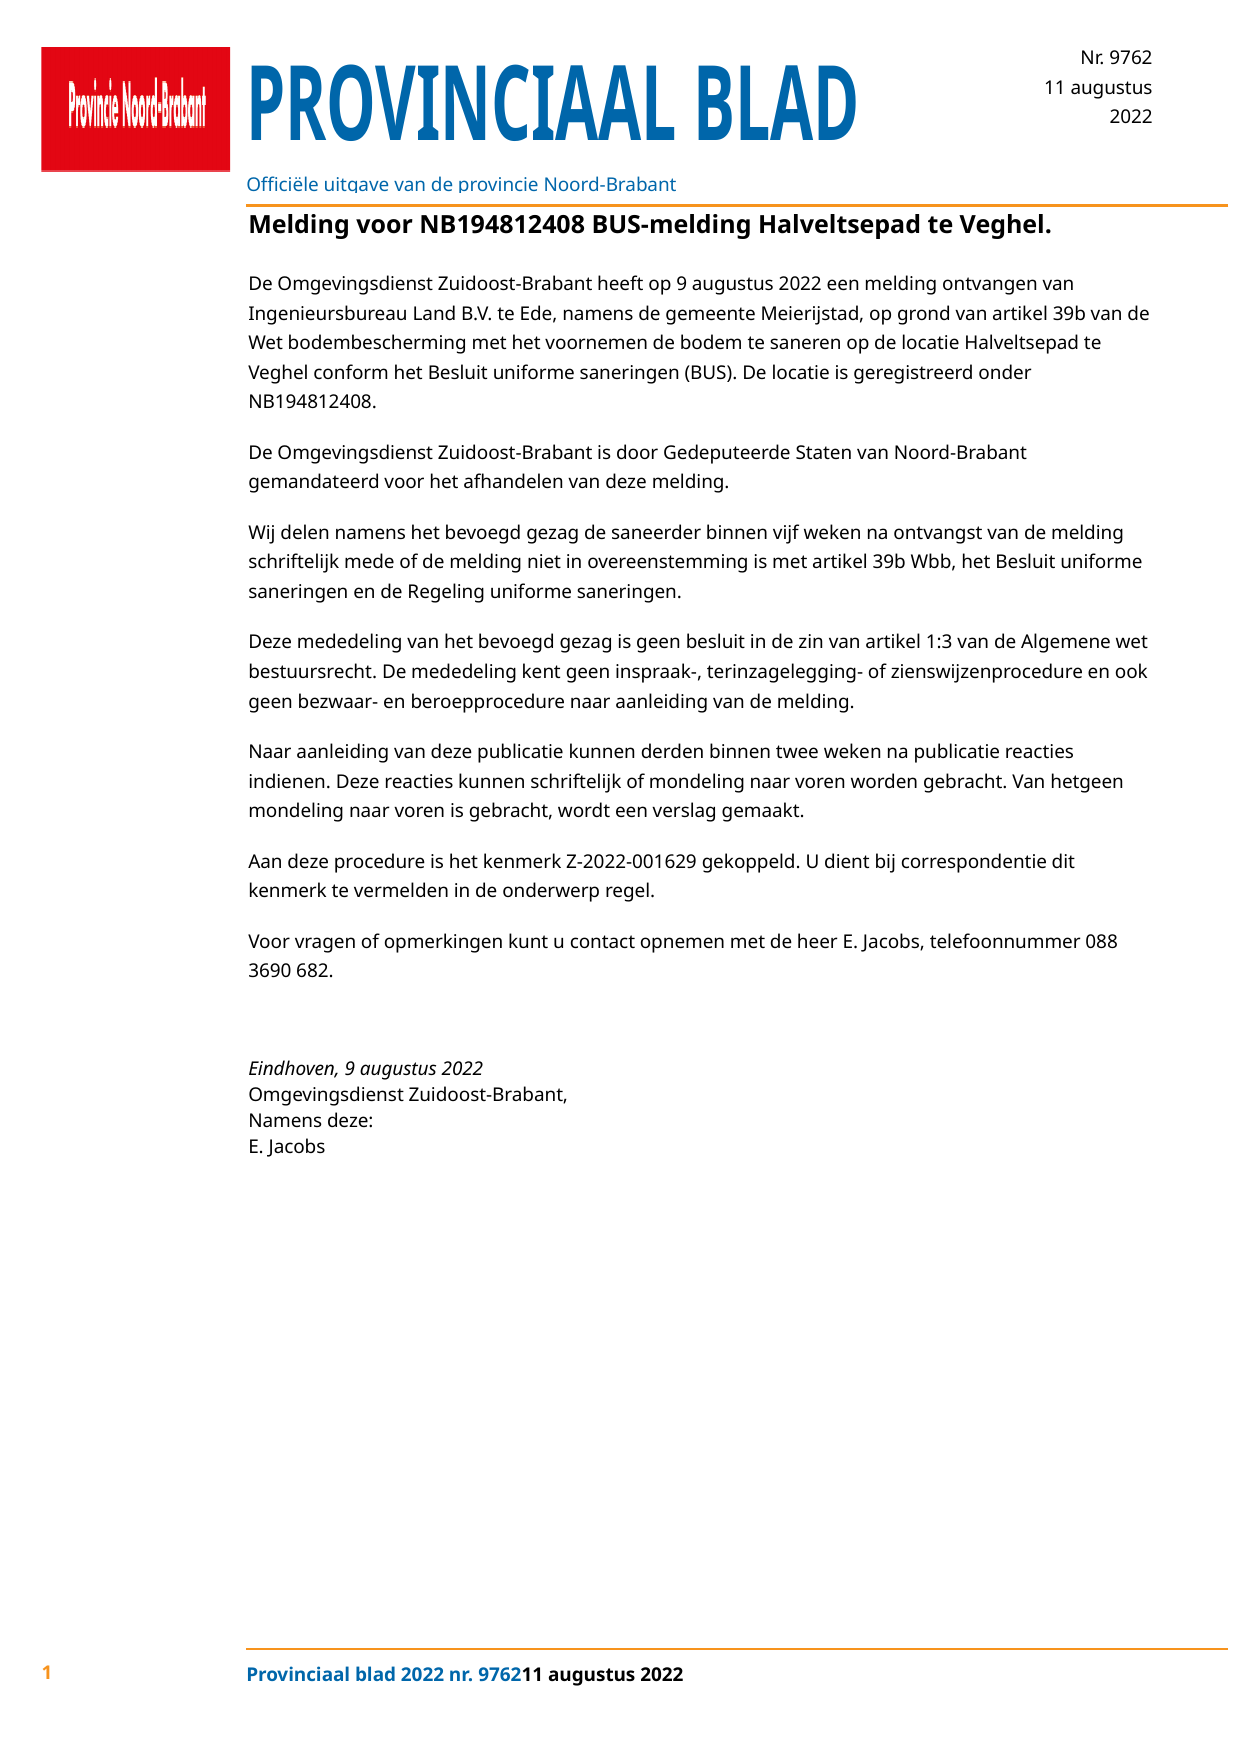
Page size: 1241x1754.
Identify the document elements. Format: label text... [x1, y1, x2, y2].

text Omgevingsdienst Zuidoost-Brabant, [248, 1081, 1152, 1107]
text Eindhoven, 9 augustus 2022 [248, 1056, 1152, 1081]
text De Omgevingsdienst Zuidoost-Brabant heeft op 9 augustus 2022 een melding ontvangen van Ingenieursbureau Land B.V. te Ede, namens de gemeente Meierijstad, op grond van artikel 39b van de Wet bodembescherming met het voornemen de bodem te saneren op de locatie Halveltsepad te Veghel conform het Besluit uniforme saneringen (BUS). De locatie is geregistreerd onder NB194812408. [248, 270, 1152, 414]
text Wij delen namens het bevoegd gezag de saneerder binnen vijf weken na ontvangst van de melding schriftelijk mede of de melding niet in overeenstemming is met artikel 39b Wbb, het Besluit uniforme saneringen en de Regeling uniforme saneringen. [248, 519, 1152, 604]
text E. Jacobs [248, 1133, 1152, 1158]
text De Omgevingsdienst Zuidoost-Brabant is door Gedeputeerde Staten van Noord-Brabant gemandateerd voor het afhandelen van deze melding. [248, 439, 1152, 494]
picture [41, 47, 231, 172]
text Melding voor NB194812408 BUS-melding Halveltsepad te Veghel. [248, 207, 1152, 241]
text Namens deze: [248, 1107, 1152, 1133]
text Aan deze procedure is het kenmerk Z-2022-001629 gekoppeld. U dient bij correspondentie dit kenmerk te vermelden in de onderwerp regel. [248, 848, 1152, 903]
text Naar aanleiding van deze publicatie kunnen derden binnen twee weken na publicatie reacties indienen. Deze reacties kunnen schriftelijk of mondeling naar voren worden gebracht. Van hetgeen mondeling naar voren is gebracht, wordt een verslag gemaakt. [248, 738, 1152, 823]
text Voor vragen of opmerkingen kunt u contact opnemen met de heer E. Jacobs, telefoonnummer 088 3690 682. [248, 928, 1152, 983]
text Deze mededeling van het bevoegd gezag is geen besluit in de zin van artikel 1:3 van de Algemene wet bestuursrecht. De mededeling kent geen inspraak-, terinzagelegging- of zienswijzenprocedure en ook geen bezwaar- en beroepprocedure naar aanleiding van de melding. [248, 629, 1152, 713]
